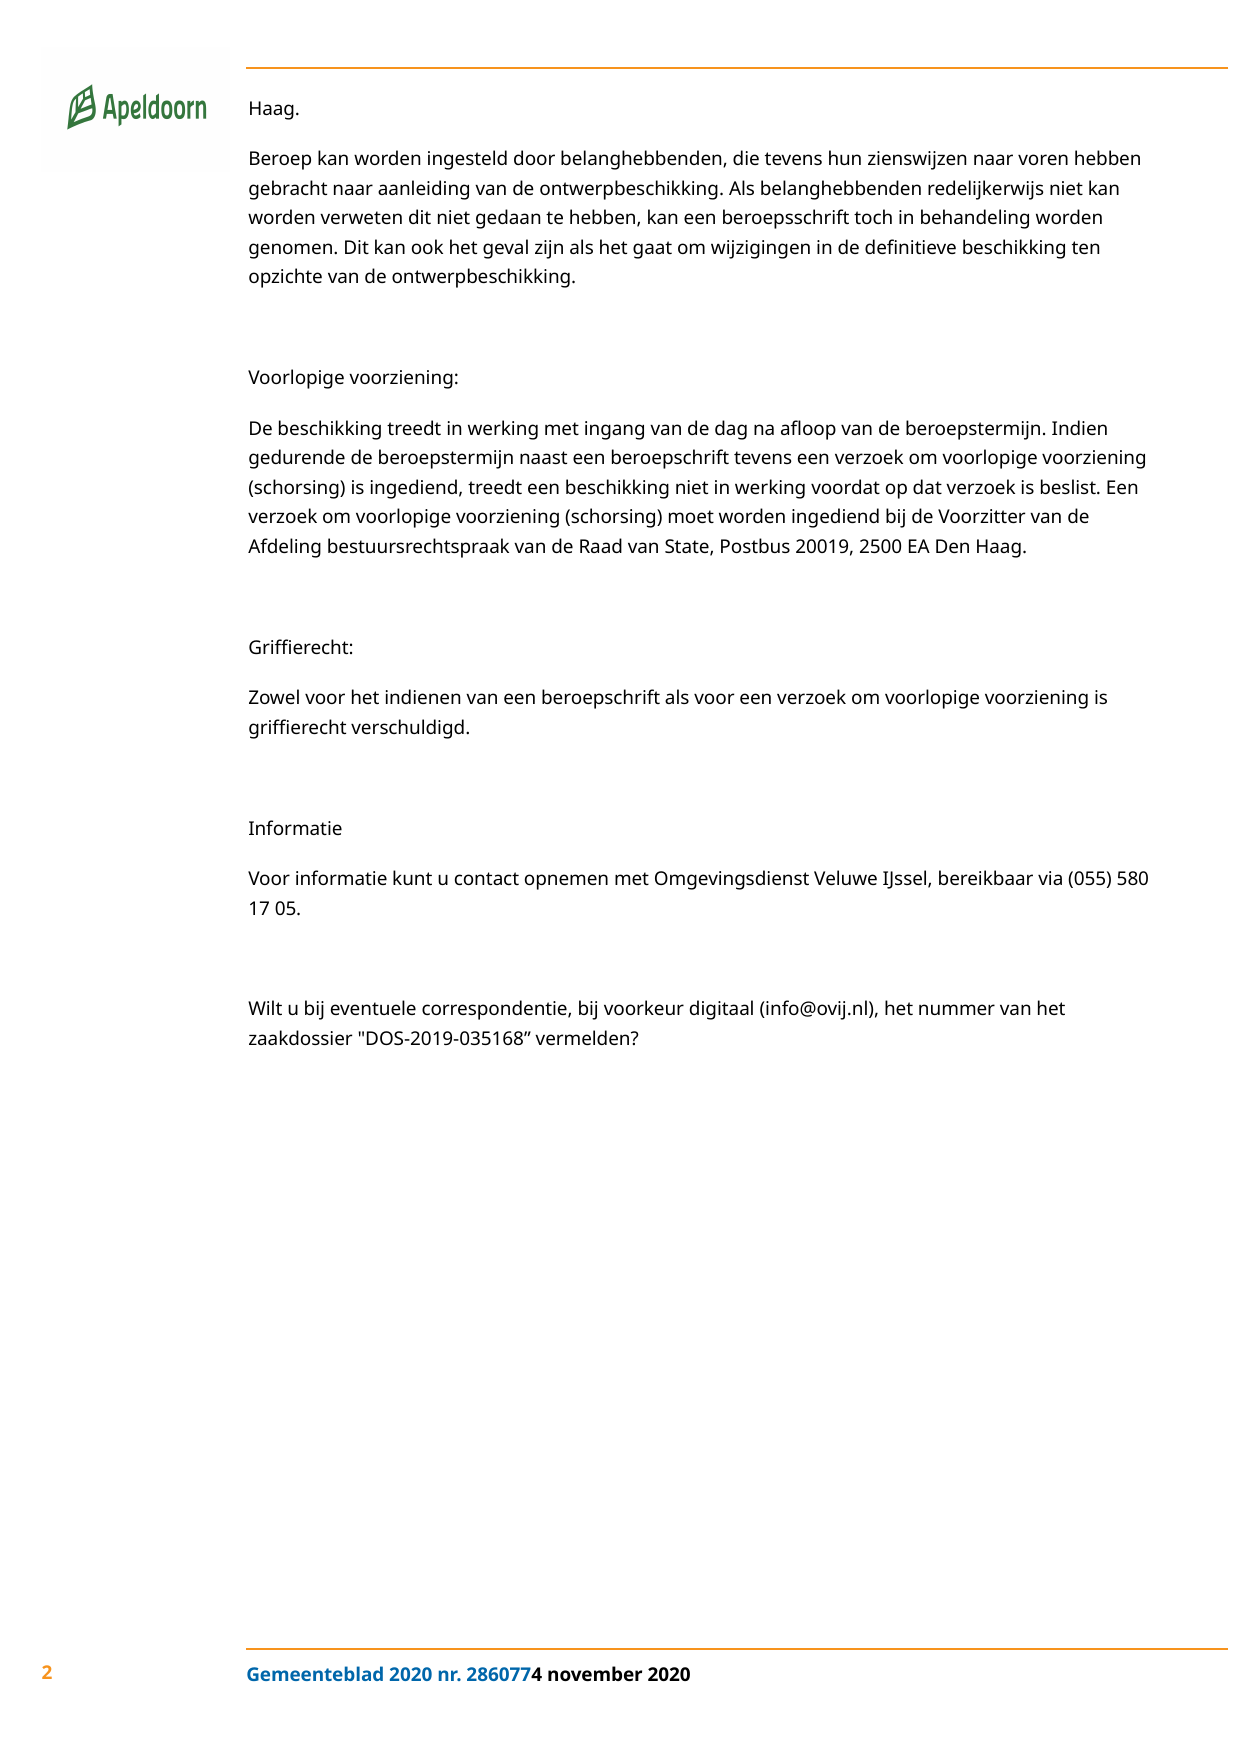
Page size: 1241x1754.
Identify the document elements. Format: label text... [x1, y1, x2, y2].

text Beroep kan worden ingesteld door belanghebbenden, die tevens hun zienswijzen naar voren hebben gebracht naar aanleiding van de ontwerpbeschikking. Als belanghebbenden redelijkerwijs niet kan worden verweten dit niet gedaan te hebben, kan een beroepsschrift toch in behandeling worden genomen. Dit kan ook het geval zijn als het gaat om wijzigingen in de definitieve beschikking ten opzichte van de ontwerpbeschikking. [248, 145, 1152, 289]
text Informatie [248, 815, 1152, 841]
text Voor informatie kunt u contact opnemen met Omgevingsdienst Veluwe IJssel, bereikbaar via (055) 580 17 05. [248, 865, 1152, 921]
text Zowel voor het indienen van een beroepschrift als voor een verzoek om voorlopige voorziening is griffierecht verschuldigd. [248, 684, 1152, 740]
text Haag. [248, 95, 1152, 121]
text Griffierecht: [248, 634, 1152, 660]
text Wilt u bij eventuele correspondentie, bij voorkeur digitaal (info@ovij.nl), het nummer van het zaakdossier "DOS-2019-035168” vermelden? [248, 996, 1152, 1051]
picture [41, 47, 231, 172]
text De beschikking treedt in werking met ingang van de dag na afloop van de beroepstermijn. Indien gedurende de beroepstermijn naast een beroepschrift tevens een verzoek om voorlopige voorziening (schorsing) is ingediend, treedt een beschikking niet in werking voordat op dat verzoek is beslist. Een verzoek om voorlopige voorziening (schorsing) moet worden ingediend bij de Voorzitter van de Afdeling bestuursrechtspraak van de Raad van State, Postbus 20019, 2500 EA Den Haag. [248, 415, 1152, 559]
text Voorlopige voorziening: [248, 364, 1152, 390]
